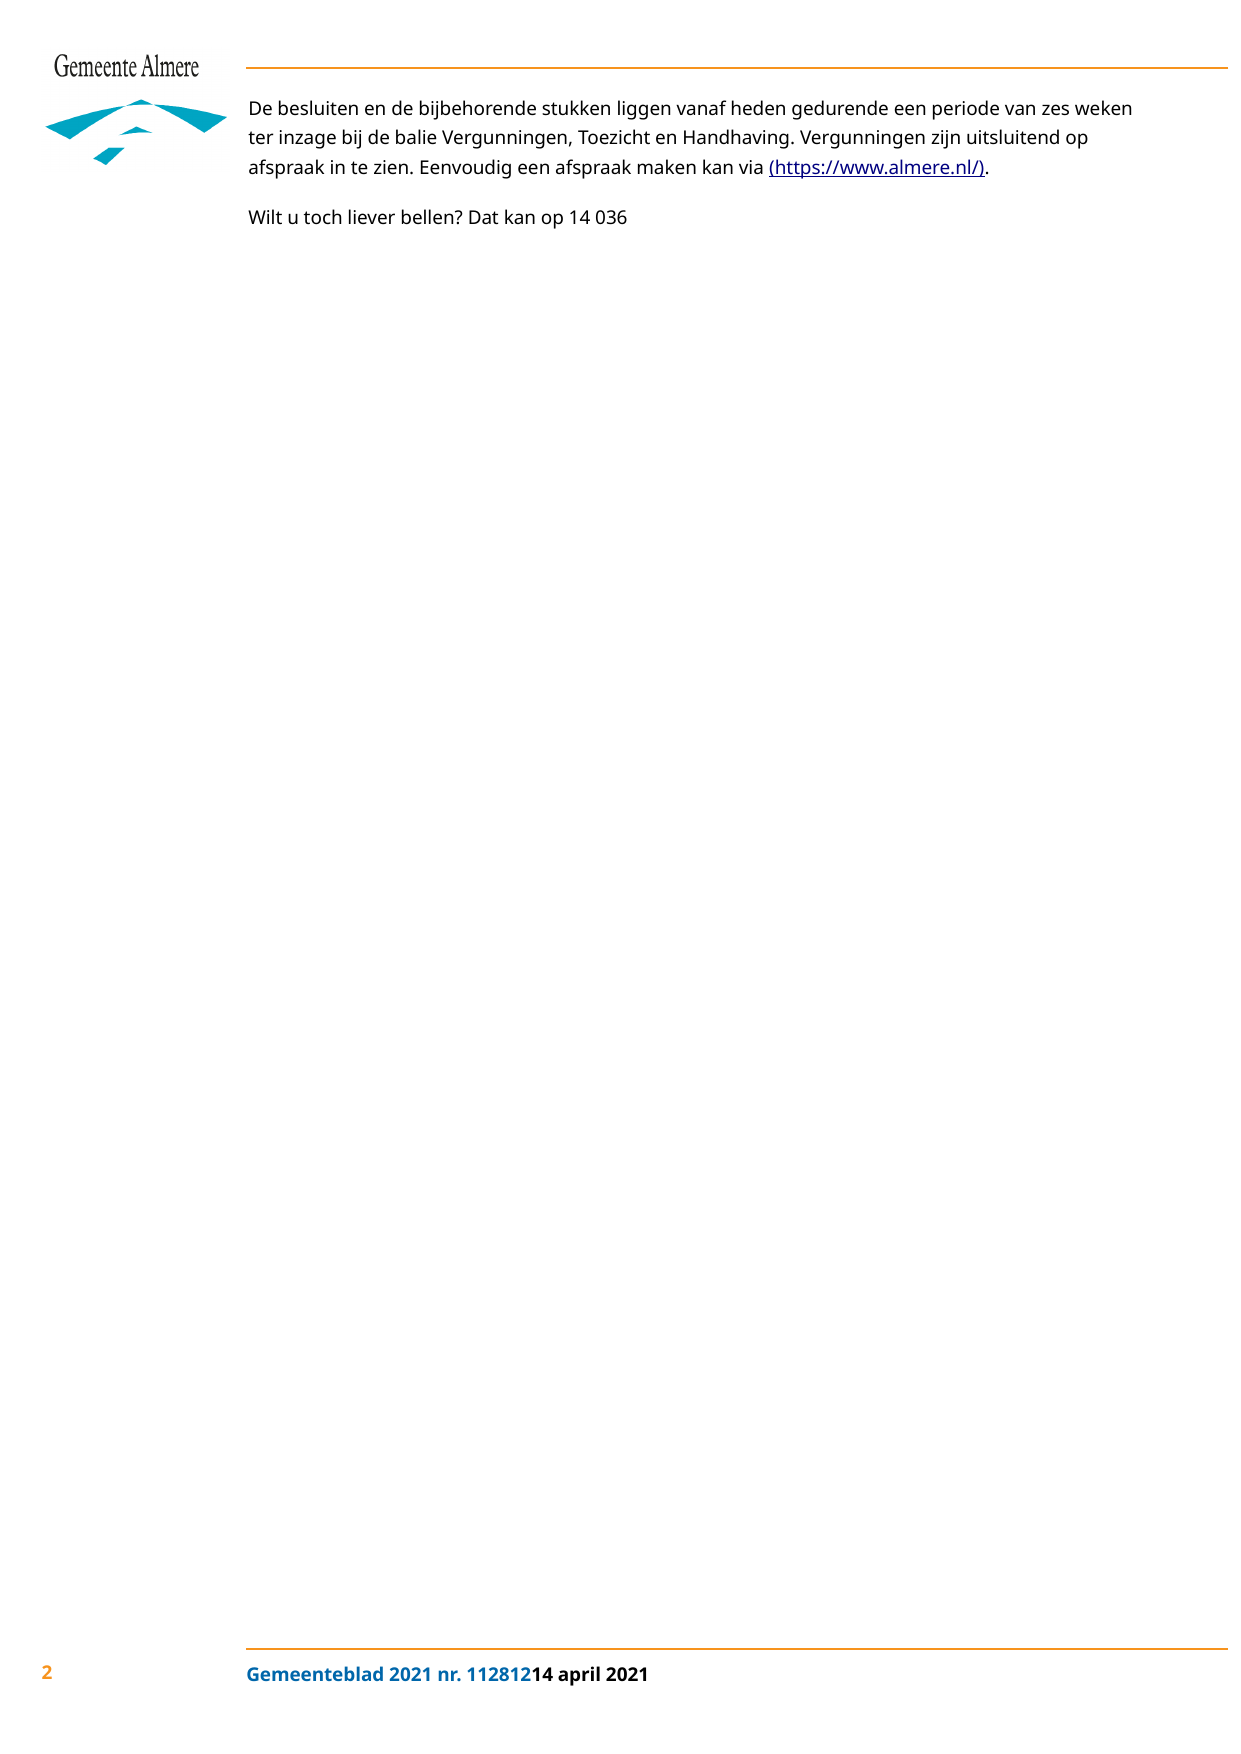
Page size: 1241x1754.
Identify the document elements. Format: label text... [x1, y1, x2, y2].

text De besluiten en de bijbehorende stukken liggen vanaf heden gedurende een periode van zes weken ter inzage bij de balie Vergunningen, Toezicht en Handhaving. Vergunningen zijn uitsluitend op afspraak in te zien. Eenvoudig een afspraak maken kan via (https://www.almere.nl/). [248, 95, 1152, 180]
text Wilt u toch liever bellen? Dat kan op 14 036 [248, 204, 1152, 230]
picture [41, 47, 231, 172]
